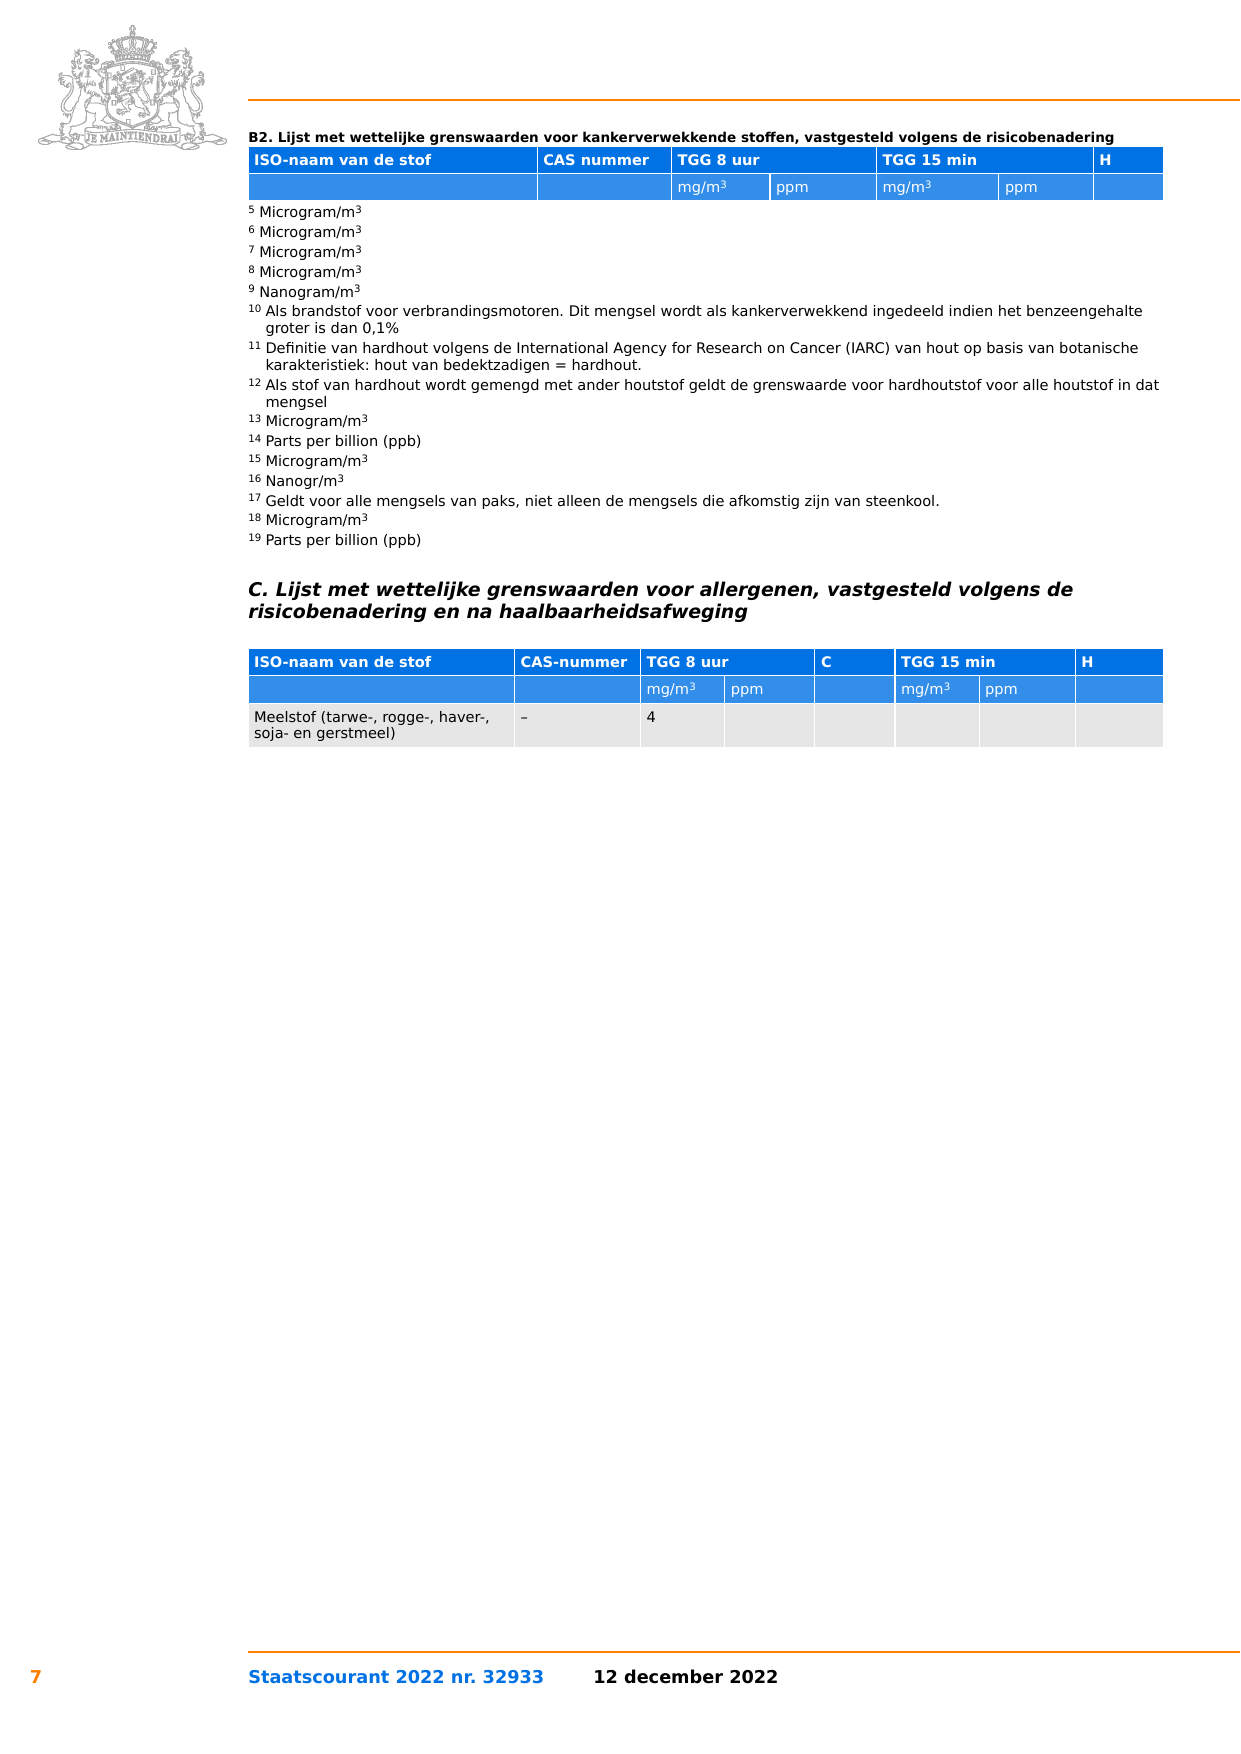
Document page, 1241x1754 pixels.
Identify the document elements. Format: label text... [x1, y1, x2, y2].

table_cell ppm [771, 174, 876, 200]
table_cell mg/m3 [896, 676, 979, 703]
table_cell 4 [641, 704, 724, 747]
table_cell [1094, 174, 1163, 200]
table_header CAS-nummer [515, 649, 640, 675]
table_cell TGG 15 min [877, 147, 1093, 173]
table_cell ppm [999, 174, 1093, 200]
table_cell CAS nummer [538, 147, 671, 173]
table_cell mg/m3 [641, 676, 724, 703]
table_cell H [1094, 147, 1163, 173]
picture [38, 25, 227, 150]
table_cell ISO-naam van de stof [249, 147, 537, 173]
table_cell mg/m3 [672, 174, 769, 200]
table_cell Meelstof (tarwe-, rogge-, haver-, soja- en gerstmeel) [249, 704, 514, 747]
table_cell [1076, 704, 1163, 747]
table_cell [896, 704, 979, 747]
table_header ISO-naam van de stof [249, 649, 514, 675]
table_cell [815, 704, 894, 747]
table_cell TGG 8 uur [672, 147, 876, 173]
table_header H [1076, 649, 1163, 675]
table_cell [815, 676, 894, 703]
table_header C [815, 649, 894, 675]
table_cell [249, 676, 514, 703]
table_cell ppm [980, 676, 1075, 703]
table_cell [515, 676, 640, 703]
table_cell [538, 174, 671, 200]
table_cell [1076, 676, 1163, 703]
table_header TGG 15 min [896, 649, 1075, 675]
table_cell [725, 704, 814, 747]
subtitle C. Lijst met wettelijke grenswaarden voor allergenen, vastgesteld volgens de risicobenadering en na haalbaarheidsafweging [248, 579, 1163, 623]
table_header TGG 8 uur [641, 649, 814, 675]
table_header B2. Lijst met wettelijke grenswaarden voor kankerverwekkende stoffen, vastgesteld volgens de risicobenadering [248, 130, 1163, 146]
table_cell – [515, 704, 640, 747]
table_cell [980, 704, 1075, 747]
table_cell 5 Microgram/m3 6 Microgram/m3 7 Microgram/m3 8 Microgram/m3 9 Nanogram/m3 10 Als brandstof voor verbrandingsmotoren. Dit mengsel wordt als kankerverwekkend ingedeeld indien het benzeengehalte groter is dan 0,1% 11 Definitie van hardhout volgens de International Agency for Research on Cancer (IARC) van hout op basis van botanische karakteristiek: hout van bedektzadigen = hardhout. 12 Als stof van hardhout wordt gemengd met ander houtstof geldt de grenswaarde voor hardhoutstof voor alle houtstof in dat mengsel 13 Microgram/m3 14 Parts per billion (ppb) 15 Microgram/m3 16 Nanogr/m3 17 Geldt voor alle mengsels van paks, niet alleen de mengsels die afkomstig zijn van steenkool. 18 Microgram/m3 19 Parts per billion (ppb) [248, 201, 1163, 549]
table_cell mg/m3 [877, 174, 998, 200]
table_cell [249, 174, 537, 200]
table_cell ppm [725, 676, 814, 703]
